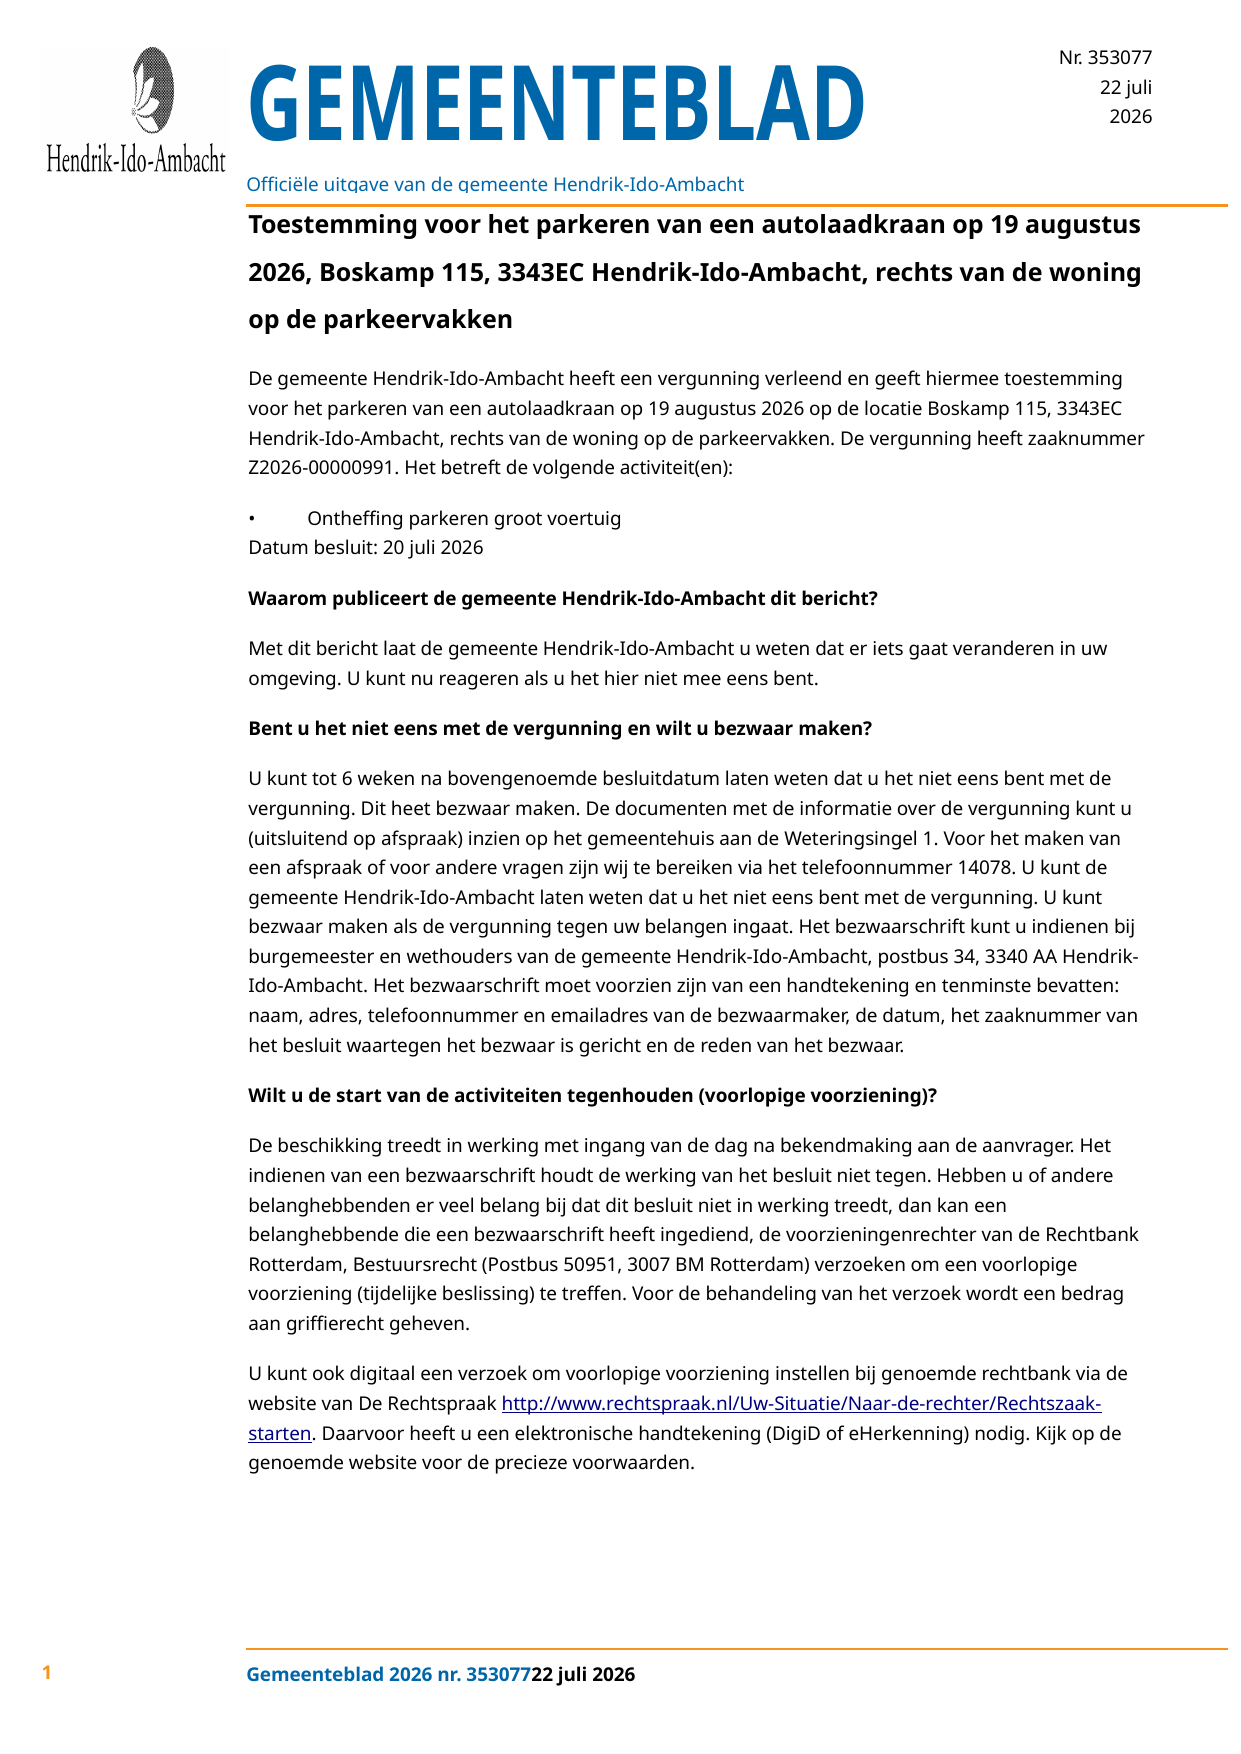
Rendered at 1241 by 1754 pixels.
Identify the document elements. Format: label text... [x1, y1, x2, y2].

text Bent u het niet eens met de vergunning en wilt u bezwaar maken? [248, 715, 1152, 741]
text Met dit bericht laat de gemeente Hendrik-Ido-Ambacht u weten dat er iets gaat veranderen in uw omgeving. U kunt nu reageren als u het hier niet mee eens bent. [248, 635, 1152, 690]
picture [41, 47, 231, 172]
text Waarom publiceert de gemeente Hendrik-Ido-Ambacht dit bericht? [248, 585, 1152, 610]
text De gemeente Hendrik-Ido-Ambacht heeft een vergunning verleend en geeft hiermee toestemming voor het parkeren van een autolaadkraan op 19 augustus 2026 op de locatie Boskamp 115, 3343EC Hendrik-Ido-Ambacht, rechts van de woning op de parkeervakken. De vergunning heeft zaaknummer Z2026-00000991. Het betreft de volgende activiteit(en): [248, 366, 1152, 480]
list Ontheffing parkeren groot voertuig [248, 505, 1152, 530]
text U kunt tot 6 weken na bovengenoemde besluitdatum laten weten dat u het niet eens bent met de vergunning. Dit heet bezwaar maken. De documenten met de informatie over de vergunning kunt u (uitsluitend op afspraak) inzien op het gemeentehuis aan de Weteringsingel 1. Voor het maken van een afspraak of voor andere vragen zijn wij te bereiken via het telefoonnummer 14078. U kunt de gemeente Hendrik-Ido-Ambacht laten weten dat u het niet eens bent met de vergunning. U kunt bezwaar maken als de vergunning tegen uw belangen ingaat. Het bezwaarschrift kunt u indienen bij burgemeester en wethouders van de gemeente Hendrik-Ido-Ambacht, postbus 34, 3340 AA Hendrik-Ido-Ambacht. Het bezwaarschrift moet voorzien zijn van een handtekening en tenminste bevatten: naam, adres, telefoonnummer en emailadres van de bezwaarmaker, de datum, het zaaknummer van het besluit waartegen het bezwaar is gericht en de reden van het bezwaar. [248, 766, 1152, 1057]
text U kunt ook digitaal een verzoek om voorlopige voorziening instellen bij genoemde rechtbank via de website van De Rechtspraak http://www.rechtspraak.nl/Uw-Situatie/Naar-de-rechter/Rechtszaak-starten. Daarvoor heeft u een elektronische handtekening (DigiD of eHerkenning) nodig. Kijk op de genoemde website voor de precieze voorwaarden. [248, 1361, 1152, 1475]
text De beschikking treedt in werking met ingang van de dag na bekendmaking aan de aanvrager. Het indienen van een bezwaarschrift houdt de werking van het besluit niet tegen. Hebben u of andere belanghebbenden er veel belang bij dat dit besluit niet in werking treedt, dan kan een belanghebbende die een bezwaarschrift heeft ingediend, de voorzieningenrechter van de Rechtbank Rotterdam, Bestuursrecht (Postbus 50951, 3007 BM Rotterdam) verzoeken om een voorlopige voorziening (tijdelijke beslissing) te treffen. Voor de behandeling van het verzoek wordt een bedrag aan griffierecht geheven. [248, 1133, 1152, 1336]
text Toestemming voor het parkeren van een autolaadkraan op 19 augustus 2026, Boskamp 115, 3343EC Hendrik-Ido-Ambacht, rechts van de woning op de parkeervakken [248, 207, 1152, 336]
text Datum besluit: 20 juli 2026 [248, 534, 1152, 560]
text Wilt u de start van de activiteiten tegenhouden (voorlopige voorziening)? [248, 1082, 1152, 1108]
